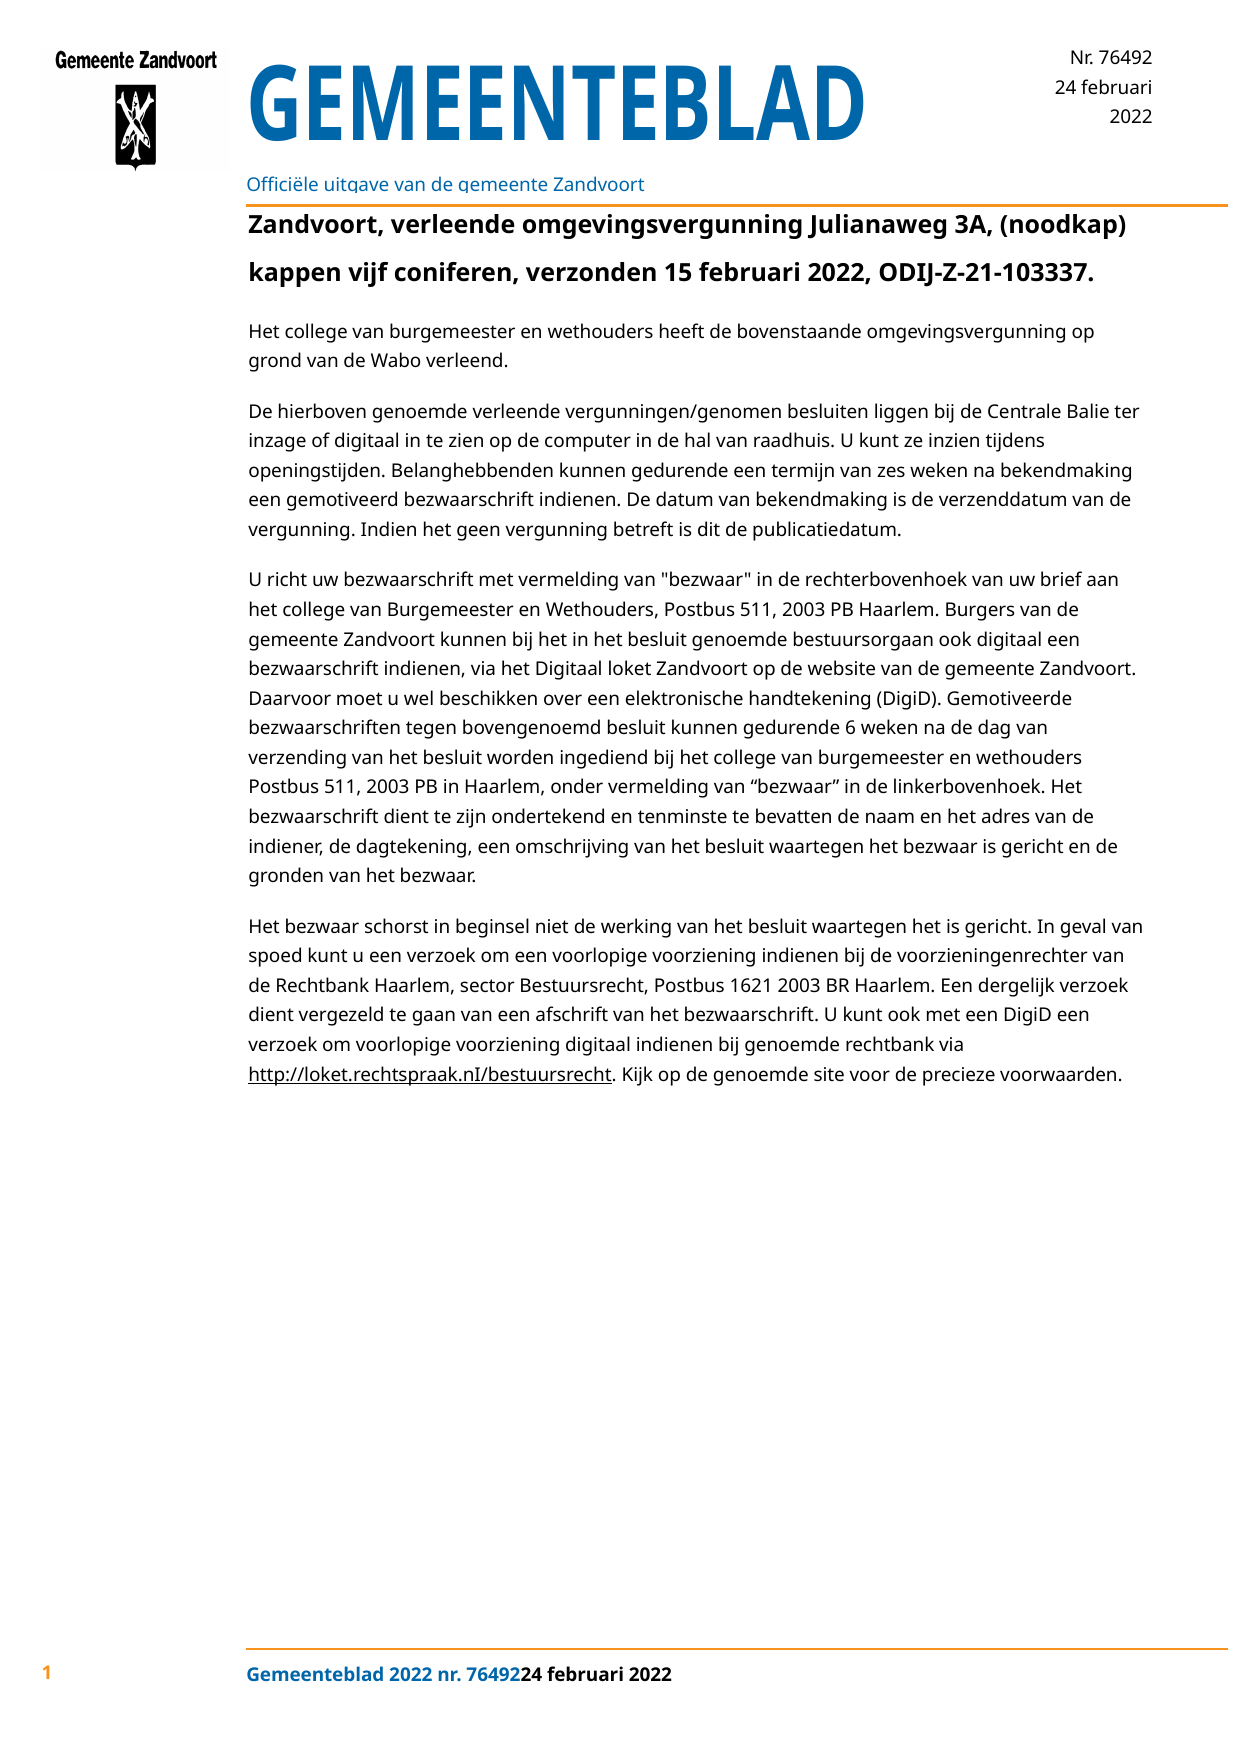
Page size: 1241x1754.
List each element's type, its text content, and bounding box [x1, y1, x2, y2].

text U richt uw bezwaarschrift met vermelding van "bezwaar" in de rechterbovenhoek van uw brief aan het college van Burgemeester en Wethouders, Postbus 511, 2003 PB Haarlem. Burgers van de gemeente Zandvoort kunnen bij het in het besluit genoemde bestuursorgaan ook digitaal een bezwaarschrift indienen, via het Digitaal loket Zandvoort op de website van de gemeente Zandvoort. Daarvoor moet u wel beschikken over een elektronische handtekening (DigiD). Gemotiveerde bezwaarschriften tegen bovengenoemd besluit kunnen gedurende 6 weken na de dag van verzending van het besluit worden ingediend bij het college van burgemeester en wethouders Postbus 511, 2003 PB in Haarlem, onder vermelding van “bezwaar” in de linkerbovenhoek. Het bezwaarschrift dient te zijn ondertekend en tenminste te bevatten de naam en het adres van de indiener, de dagtekening, een omschrijving van het besluit waartegen het bezwaar is gericht en de gronden van het bezwaar. [248, 567, 1152, 888]
text Zandvoort, verleende omgevingsvergunning Julianaweg 3A, (noodkap) kappen vijf coniferen, verzonden 15 februari 2022, ODIJ-Z-21-103337. [248, 207, 1152, 288]
text De hierboven genoemde verleende vergunningen/genomen besluiten liggen bij de Centrale Balie ter inzage of digitaal in te zien op de computer in de hal van raadhuis. U kunt ze inzien tijdens openingstijden. Belanghebbenden kunnen gedurende een termijn van zes weken na bekendmaking een gemotiveerd bezwaarschrift indienen. De datum van bekendmaking is de verzenddatum van de vergunning. Indien het geen vergunning betreft is dit de publicatiedatum. [248, 398, 1152, 542]
text Het bezwaar schorst in beginsel niet de werking van het besluit waartegen het is gericht. In geval van spoed kunt u een verzoek om een voorlopige voorziening indienen bij de voorzieningenrechter van de Rechtbank Haarlem, sector Bestuursrecht, Postbus 1621 2003 BR Haarlem. Een dergelijk verzoek dient vergezeld te gaan van een afschrift van het bezwaarschrift. U kunt ook met een DigiD een verzoek om voorlopige voorziening digitaal indienen bij genoemde rechtbank via http://loket.rechtspraak.nI/bestuursrecht. Kijk op de genoemde site voor de precieze voorwaarden. [248, 913, 1152, 1087]
picture [41, 47, 231, 172]
text Het college van burgemeester en wethouders heeft de bovenstaande omgevingsvergunning op grond van de Wabo verleend. [248, 318, 1152, 373]
